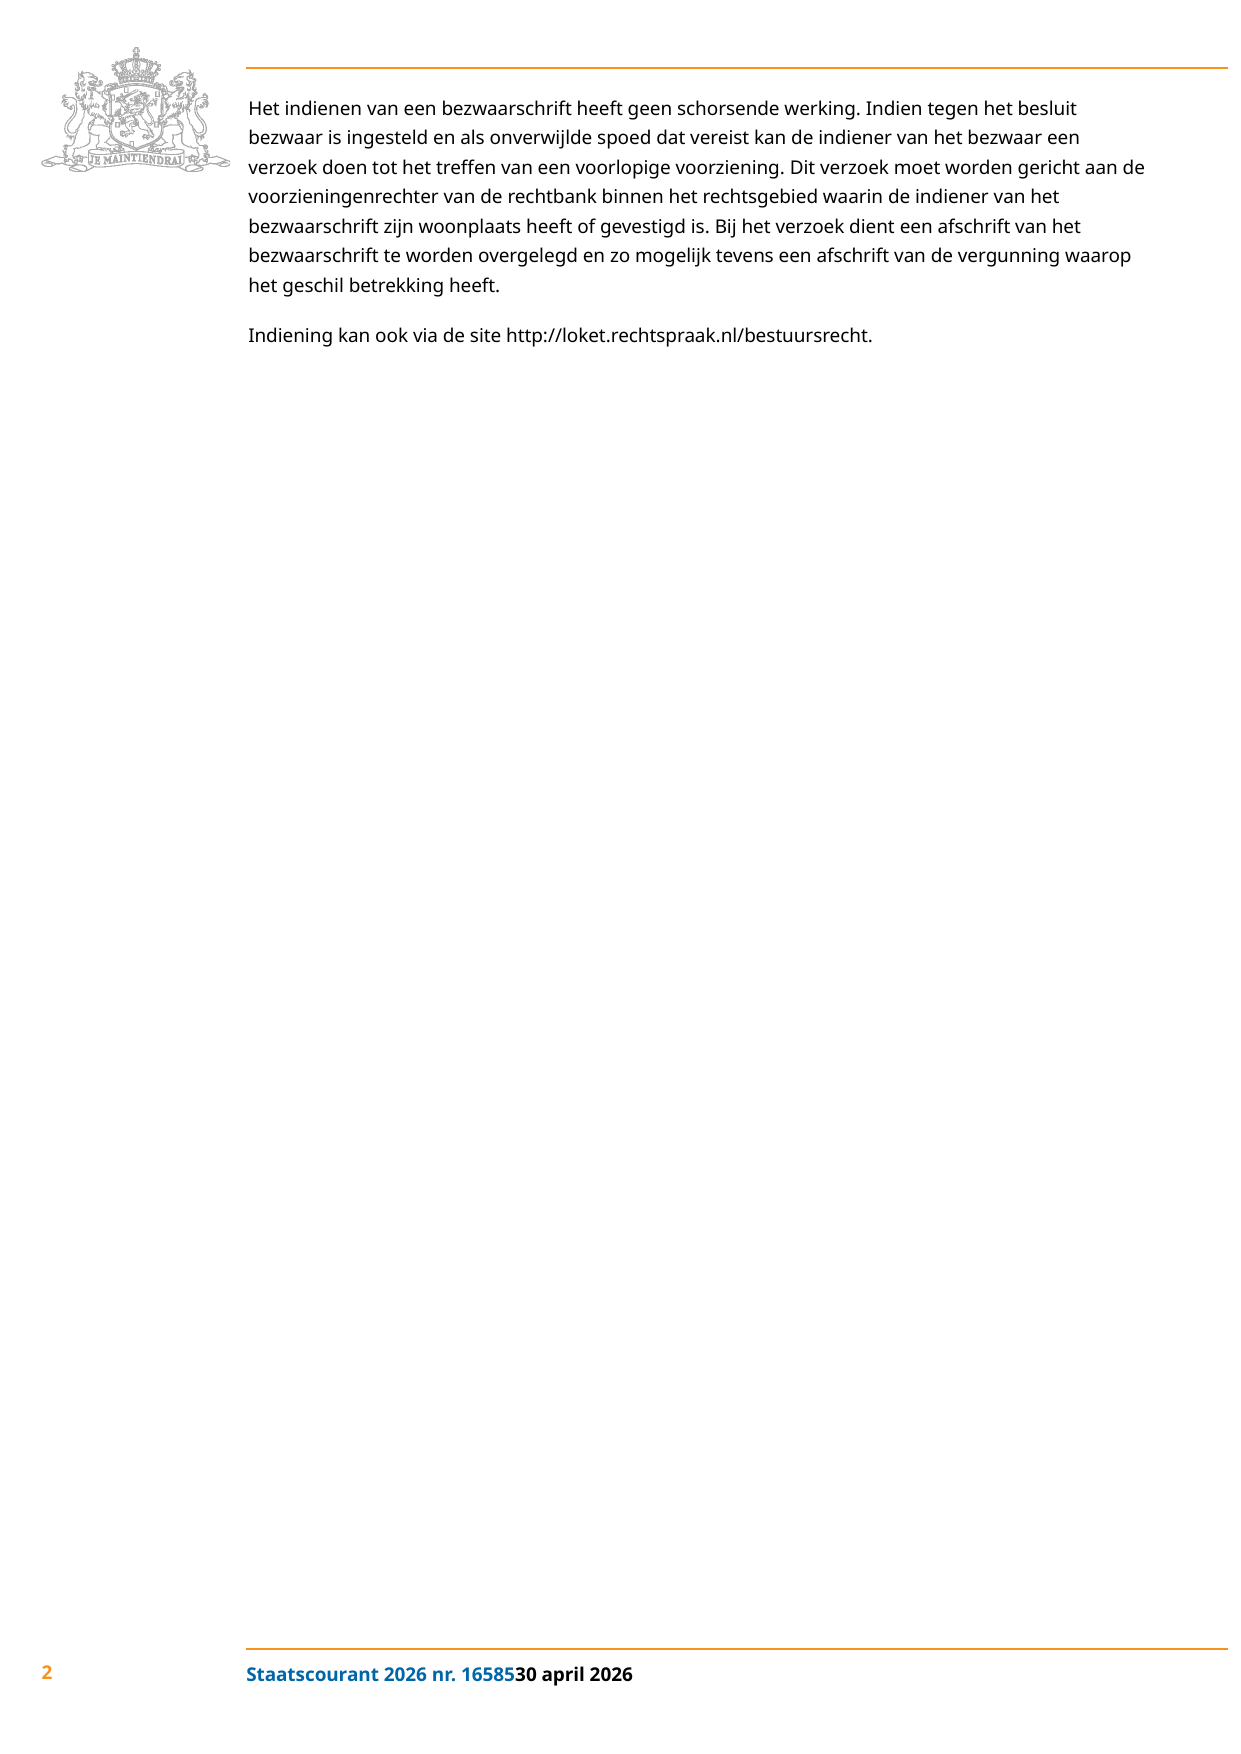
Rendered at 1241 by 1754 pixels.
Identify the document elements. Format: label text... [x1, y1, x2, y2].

picture [41, 47, 231, 172]
text Indiening kan ook via de site http://loket.rechtspraak.nl/bestuursrecht. [248, 323, 1152, 348]
text Het indienen van een bezwaarschrift heeft geen schorsende werking. Indien tegen het besluit bezwaar is ingesteld en als onverwijlde spoed dat vereist kan de indiener van het bezwaar een verzoek doen tot het treffen van een voorlopige voorziening. Dit verzoek moet worden gericht aan de voorzieningenrechter van de rechtbank binnen het rechtsgebied waarin de indiener van het bezwaarschrift zijn woonplaats heeft of gevestigd is. Bij het verzoek dient een afschrift van het bezwaarschrift te worden overgelegd en zo mogelijk tevens een afschrift van de vergunning waarop het geschil betrekking heeft. [248, 95, 1152, 298]
